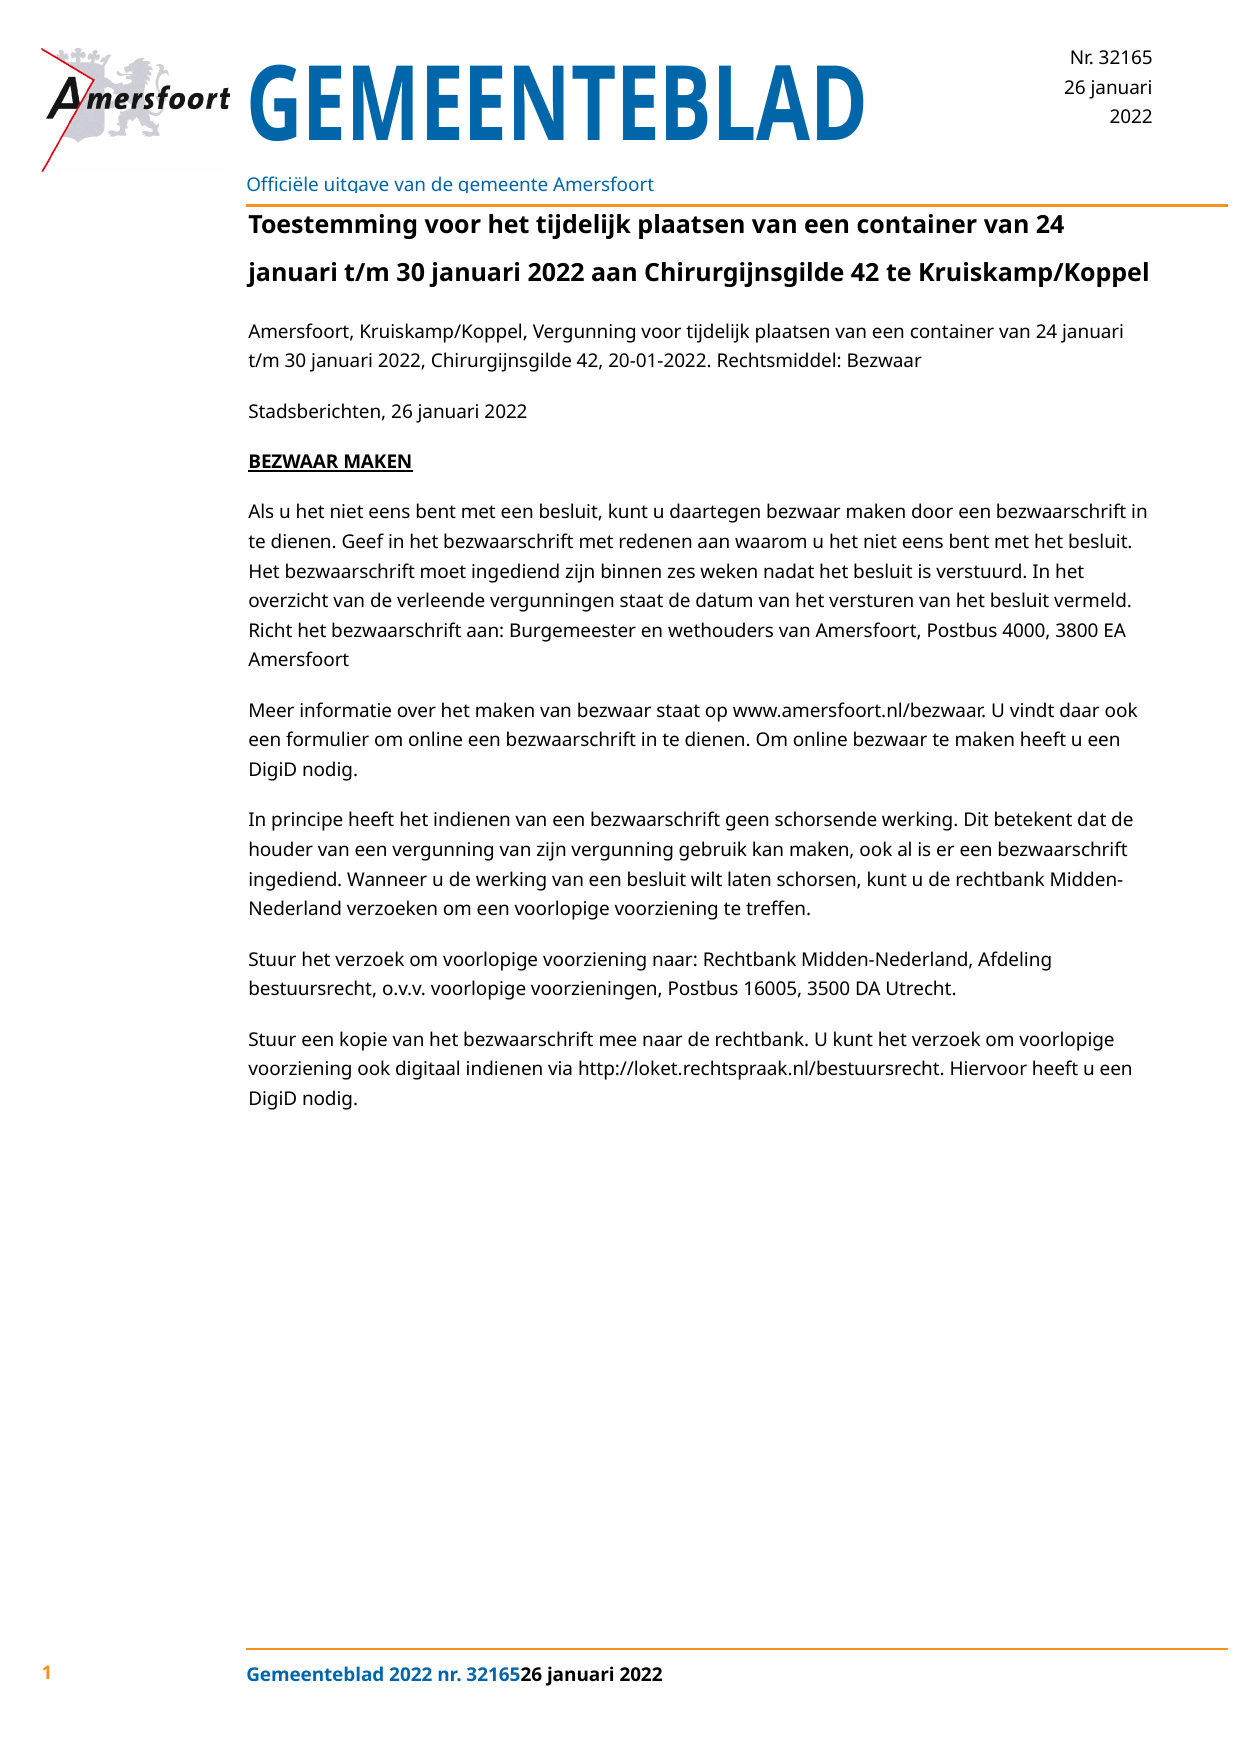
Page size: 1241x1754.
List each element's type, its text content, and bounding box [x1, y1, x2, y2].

text Stadsberichten, 26 januari 2022 [248, 398, 1152, 424]
text In principe heeft het indienen van een bezwaarschrift geen schorsende werking. Dit betekent dat de houder van een vergunning van zijn vergunning gebruik kan maken, ook al is er een bezwaarschrift ingediend. Wanneer u de werking van een besluit wilt laten schorsen, kunt u de rechtbank Midden-Nederland verzoeken om een voorlopige voorziening te treffen. [248, 807, 1152, 921]
text Stuur het verzoek om voorlopige voorziening naar: Rechtbank Midden-Nederland, Afdeling bestuursrecht, o.v.v. voorlopige voorzieningen, Postbus 16005, 3500 DA Utrecht. [248, 946, 1152, 1001]
text Meer informatie over het maken van bezwaar staat op www.amersfoort.nl/bezwaar. U vindt daar ook een formulier om online een bezwaarschrift in te dienen. Om online bezwaar te maken heeft u een DigiD nodig. [248, 697, 1152, 782]
text BEZWAAR MAKEN [248, 448, 1152, 474]
text Als u het niet eens bent met een besluit, kunt u daartegen bezwaar maken door een bezwaarschrift in te dienen. Geef in het bezwaarschrift met redenen aan waarom u het niet eens bent met het besluit. Het bezwaarschrift moet ingediend zijn binnen zes weken nadat het besluit is verstuurd. In het overzicht van de verleende vergunningen staat de datum van het versturen van het besluit vermeld. Richt het bezwaarschrift aan: Burgemeester en wethouders van Amersfoort, Postbus 4000, 3800 EA Amersfoort [248, 499, 1152, 672]
text Stuur een kopie van het bezwaarschrift mee naar de rechtbank. U kunt het verzoek om voorlopige voorziening ook digitaal indienen via http://loket.rechtspraak.nl/bestuursrecht. Hiervoor heeft u een DigiD nodig. [248, 1026, 1152, 1111]
text Amersfoort, Kruiskamp/Koppel, Vergunning voor tijdelijk plaatsen van een container van 24 januari t/m 30 januari 2022, Chirurgijnsgilde 42, 20-01-2022. Rechtsmiddel: Bezwaar [248, 318, 1152, 373]
picture [41, 47, 231, 172]
text Toestemming voor het tijdelijk plaatsen van een container van 24 januari t/m 30 januari 2022 aan Chirurgijnsgilde 42 te Kruiskamp/Koppel [248, 207, 1152, 288]
